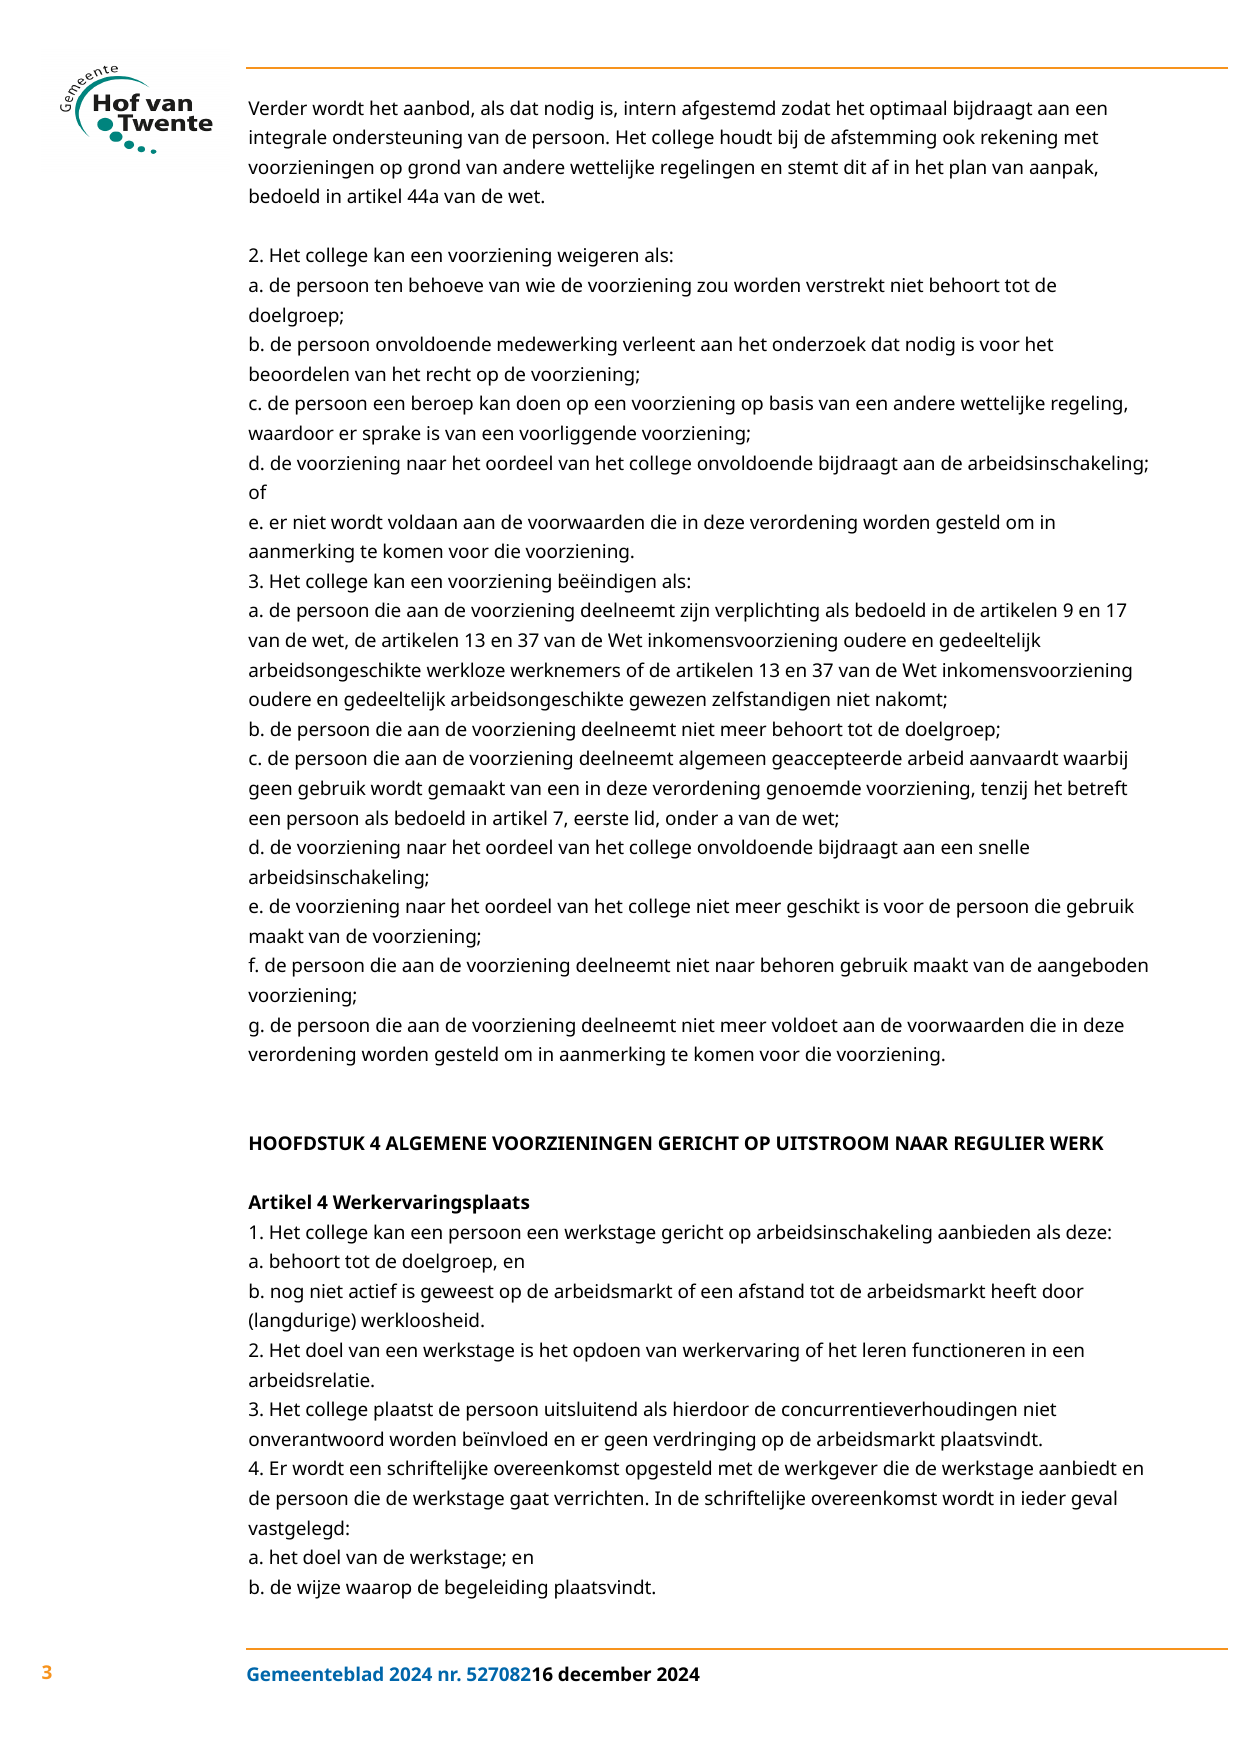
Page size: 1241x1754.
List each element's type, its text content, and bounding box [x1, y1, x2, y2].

text a. de persoon ten behoeve van wie de voorziening zou worden verstrekt niet behoort tot de doelgroep; [248, 272, 1152, 328]
text c. de persoon een beroep kan doen op een voorziening op basis van een andere wettelijke regeling, waardoor er sprake is van een voorliggende voorziening; [248, 391, 1152, 446]
text 3. Het college plaatst de persoon uitsluitend als hierdoor de concurrentieverhoudingen niet onverantwoord worden beïnvloed en er geen verdringing op de arbeidsmarkt plaatsvindt. [248, 1396, 1152, 1452]
text 4. Er wordt een schriftelijke overeenkomst opgesteld met de werkgever die de werkstage aanbiedt en de persoon die de werkstage gaat verrichten. In de schriftelijke overeenkomst wordt in ieder geval vastgelegd: [248, 1456, 1152, 1541]
text b. de wijze waarop de begeleiding plaatsvindt. [248, 1574, 1152, 1600]
text e. er niet wordt voldaan aan de voorwaarden die in deze verordening worden gesteld om in aanmerking te komen voor die voorziening. [248, 509, 1152, 564]
text a. de persoon die aan de voorziening deelneemt zijn verplichting als bedoeld in de artikelen 9 en 17 van de wet, de artikelen 13 en 37 van de Wet inkomensvoorziening oudere en gedeeltelijk arbeidsongeschikte werkloze werknemers of de artikelen 13 en 37 van de Wet inkomensvoorziening oudere en gedeeltelijk arbeidsongeschikte gewezen zelfstandigen niet nakomt; [248, 598, 1152, 712]
text b. de persoon die aan de voorziening deelneemt niet meer behoort tot de doelgroep; [248, 716, 1152, 742]
text 1. Het college kan een persoon een werkstage gericht op arbeidsinschakeling aanbieden als deze: [248, 1219, 1152, 1245]
text f. de persoon die aan de voorziening deelneemt niet naar behoren gebruik maakt van de aangeboden voorziening; [248, 953, 1152, 1008]
text g. de persoon die aan de voorziening deelneemt niet meer voldoet aan de voorwaarden die in deze verordening worden gesteld om in aanmerking te komen voor die voorziening. [248, 1012, 1152, 1067]
text c. de persoon die aan de voorziening deelneemt algemeen geaccepteerde arbeid aanvaardt waarbij geen gebruik wordt gemaakt van een in deze verordening genoemde voorziening, tenzij het betreft een persoon als bedoeld in artikel 7, eerste lid, onder a van de wet; [248, 746, 1152, 831]
text 2. Het doel van een werkstage is het opdoen van werkervaring of het leren functioneren in een arbeidsrelatie. [248, 1337, 1152, 1393]
text d. de voorziening naar het oordeel van het college onvoldoende bijdraagt aan de arbeidsinschakeling; of [248, 450, 1152, 505]
text 3. Het college kan een voorziening beëindigen als: [248, 568, 1152, 594]
text Artikel 4 Werkervaringsplaats [248, 1189, 1152, 1215]
text Verder wordt het aanbod, als dat nodig is, intern afgestemd zodat het optimaal bijdraagt aan een integrale ondersteuning van de persoon. Het college houdt bij de afstemming ook rekening met voorzieningen op grond van andere wettelijke regelingen en stemt dit af in het plan van aanpak, bedoeld in artikel 44a van de wet. [248, 95, 1152, 209]
text b. de persoon onvoldoende medewerking verleent aan het onderzoek dat nodig is voor het beoordelen van het recht op de voorziening; [248, 331, 1152, 387]
text d. de voorziening naar het oordeel van het college onvoldoende bijdraagt aan een snelle arbeidsinschakeling; [248, 834, 1152, 890]
text a. behoort tot de doelgroep, en [248, 1248, 1152, 1274]
text 2. Het college kan een voorziening weigeren als: [248, 243, 1152, 268]
picture [41, 47, 231, 172]
text b. nog niet actief is geweest op de arbeidsmarkt of een afstand tot de arbeidsmarkt heeft door (langdurige) werkloosheid. [248, 1278, 1152, 1333]
text a. het doel van de werkstage; en [248, 1544, 1152, 1570]
text e. de voorziening naar het oordeel van het college niet meer geschikt is voor de persoon die gebruik maakt van de voorziening; [248, 893, 1152, 949]
text HOOFDSTUK 4 ALGEMENE VOORZIENINGEN GERICHT OP UITSTROOM NAAR REGULIER WERK [248, 1130, 1152, 1156]
